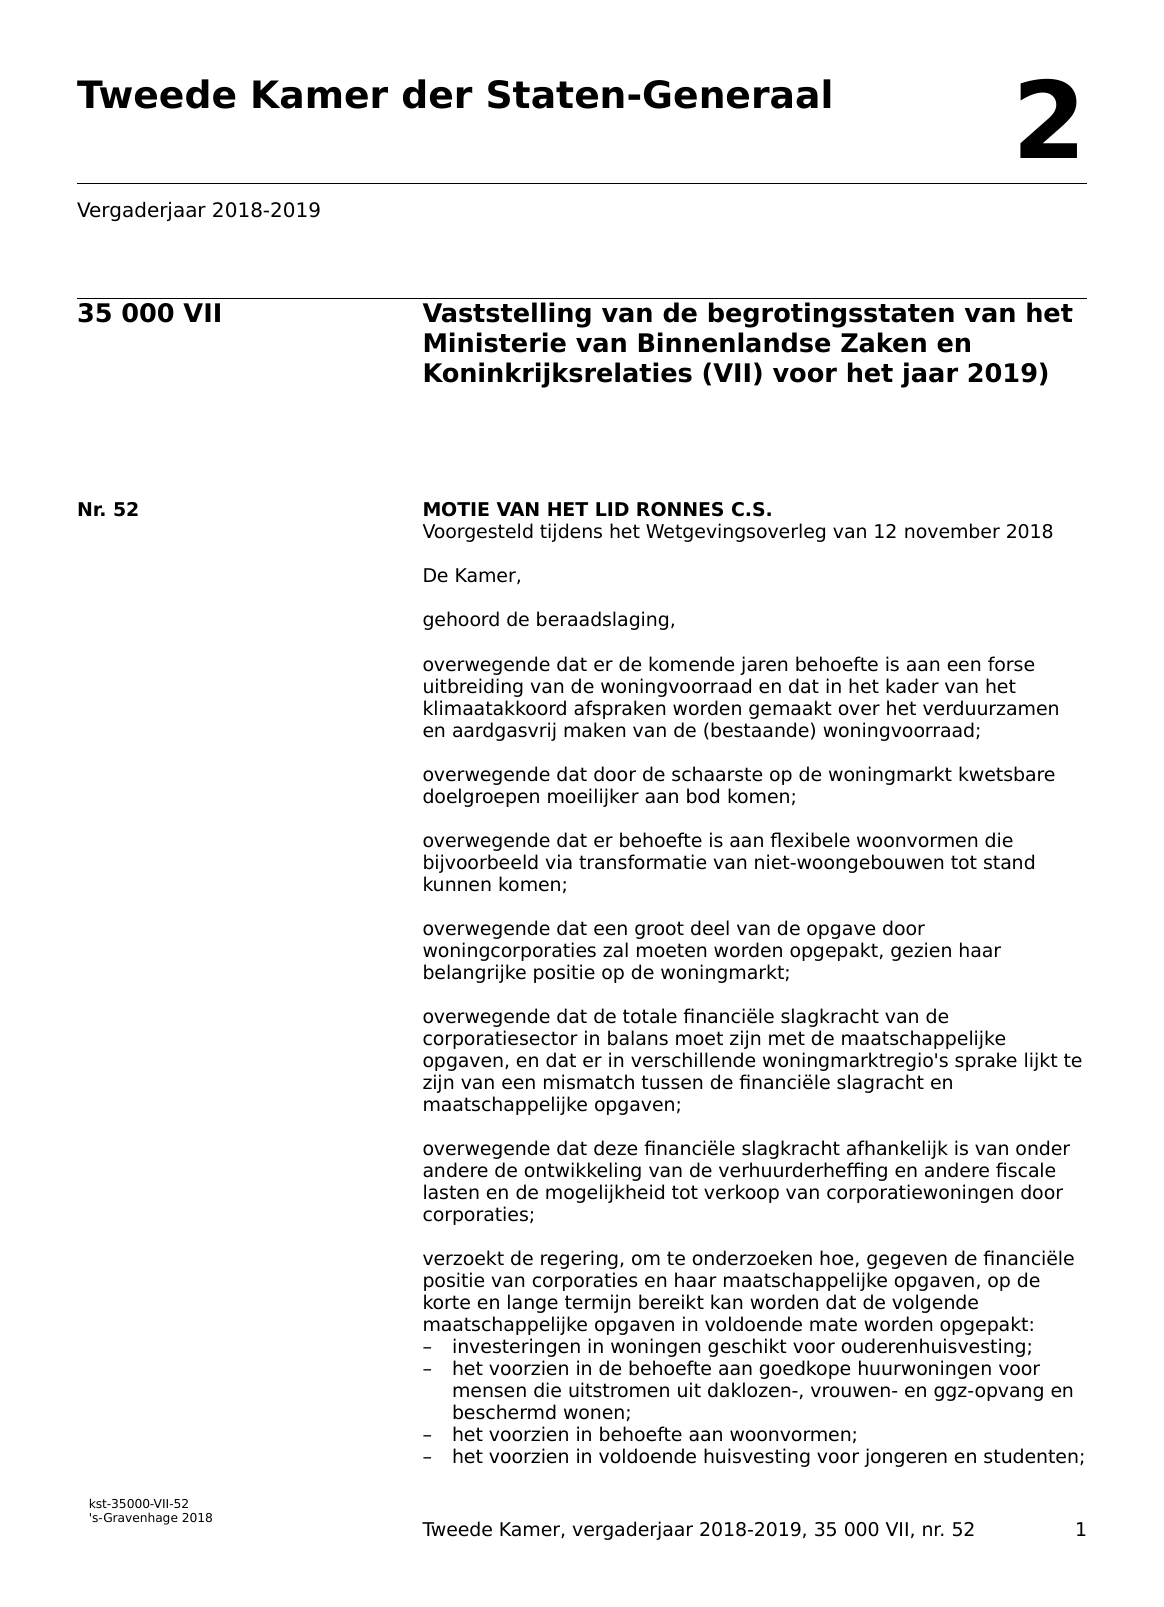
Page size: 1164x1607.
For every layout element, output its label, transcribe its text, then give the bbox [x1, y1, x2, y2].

text Voorgesteld tijdens het Wetgevingsoverleg van 12 november 2018 [422, 521, 1087, 543]
text overwegende dat de totale financiële slagkracht van de corporatiesector in balans moet zijn met de maatschappelijke opgaven, en dat er in verschillende woningmarktregio's sprake lijkt te zijn van een mismatch tussen de financiële slagracht en maatschappelijke opgaven; [422, 1006, 1087, 1116]
text overwegende dat deze financiële slagkracht afhankelijk is van onder andere de ontwikkeling van de verhuurderheffing en andere fiscale lasten en de mogelijkheid tot verkoop van corporatiewoningen door corporaties; [422, 1138, 1087, 1226]
subtitle 35 000 VII Vaststelling van de begrotingsstaten van het Ministerie van Binnenlandse Zaken en Koninkrijksrelaties (VII) voor het jaar 2019) [77, 299, 1087, 388]
text overwegende dat er de komende jaren behoefte is aan een forse uitbreiding van de woningvoorraad en dat in het kader van het klimaatakkoord afspraken worden gemaakt over het verduurzamen en aardgasvrij maken van de (bestaande) woningvoorraad; [422, 653, 1087, 741]
table_header 2 [886, 59, 1087, 183]
text gehoord de beraadslaging, [422, 609, 1087, 631]
text – het voorzien in de behoefte aan goedkope huurwoningen voor mensen die uitstromen uit daklozen-, vrouwen- en ggz-opvang en beschermd wonen; [422, 1358, 1087, 1424]
subtitle Nr. 52 MOTIE VAN HET LID RONNES C.S. [77, 499, 1087, 521]
table_cell Vergaderjaar 2018-2019 [77, 184, 1087, 298]
text – investeringen in woningen geschikt voor ouderenhuisvesting; [422, 1336, 1087, 1358]
text overwegende dat door de schaarste op de woningmarkt kwetsbare doelgroepen moeilijker aan bod komen; [422, 764, 1087, 808]
text 's-Gravenhage 2018 [88, 1511, 323, 1525]
text overwegende dat een groot deel van de opgave door woningcorporaties zal moeten worden opgepakt, gezien haar belangrijke positie op de woningmarkt; [422, 918, 1087, 984]
text – het voorzien in behoefte aan woonvormen; [422, 1424, 1087, 1446]
text De Kamer, [422, 565, 1087, 587]
text kst-35000-VII-52 [88, 1497, 323, 1511]
text verzoekt de regering, om te onderzoeken hoe, gegeven de financiële positie van corporaties en haar maatschappelijke opgaven, op de korte en lange termijn bereikt kan worden dat de volgende maatschappelijke opgaven in voldoende mate worden opgepakt: [422, 1248, 1087, 1336]
text overwegende dat er behoefte is aan flexibele woonvormen die bijvoorbeeld via transformatie van niet-woongebouwen tot stand kunnen komen; [422, 830, 1087, 896]
text – het voorzien in voldoende huisvesting voor jongeren en studenten; [422, 1446, 1087, 1468]
table_header Tweede Kamer der Staten-Generaal [77, 59, 886, 183]
